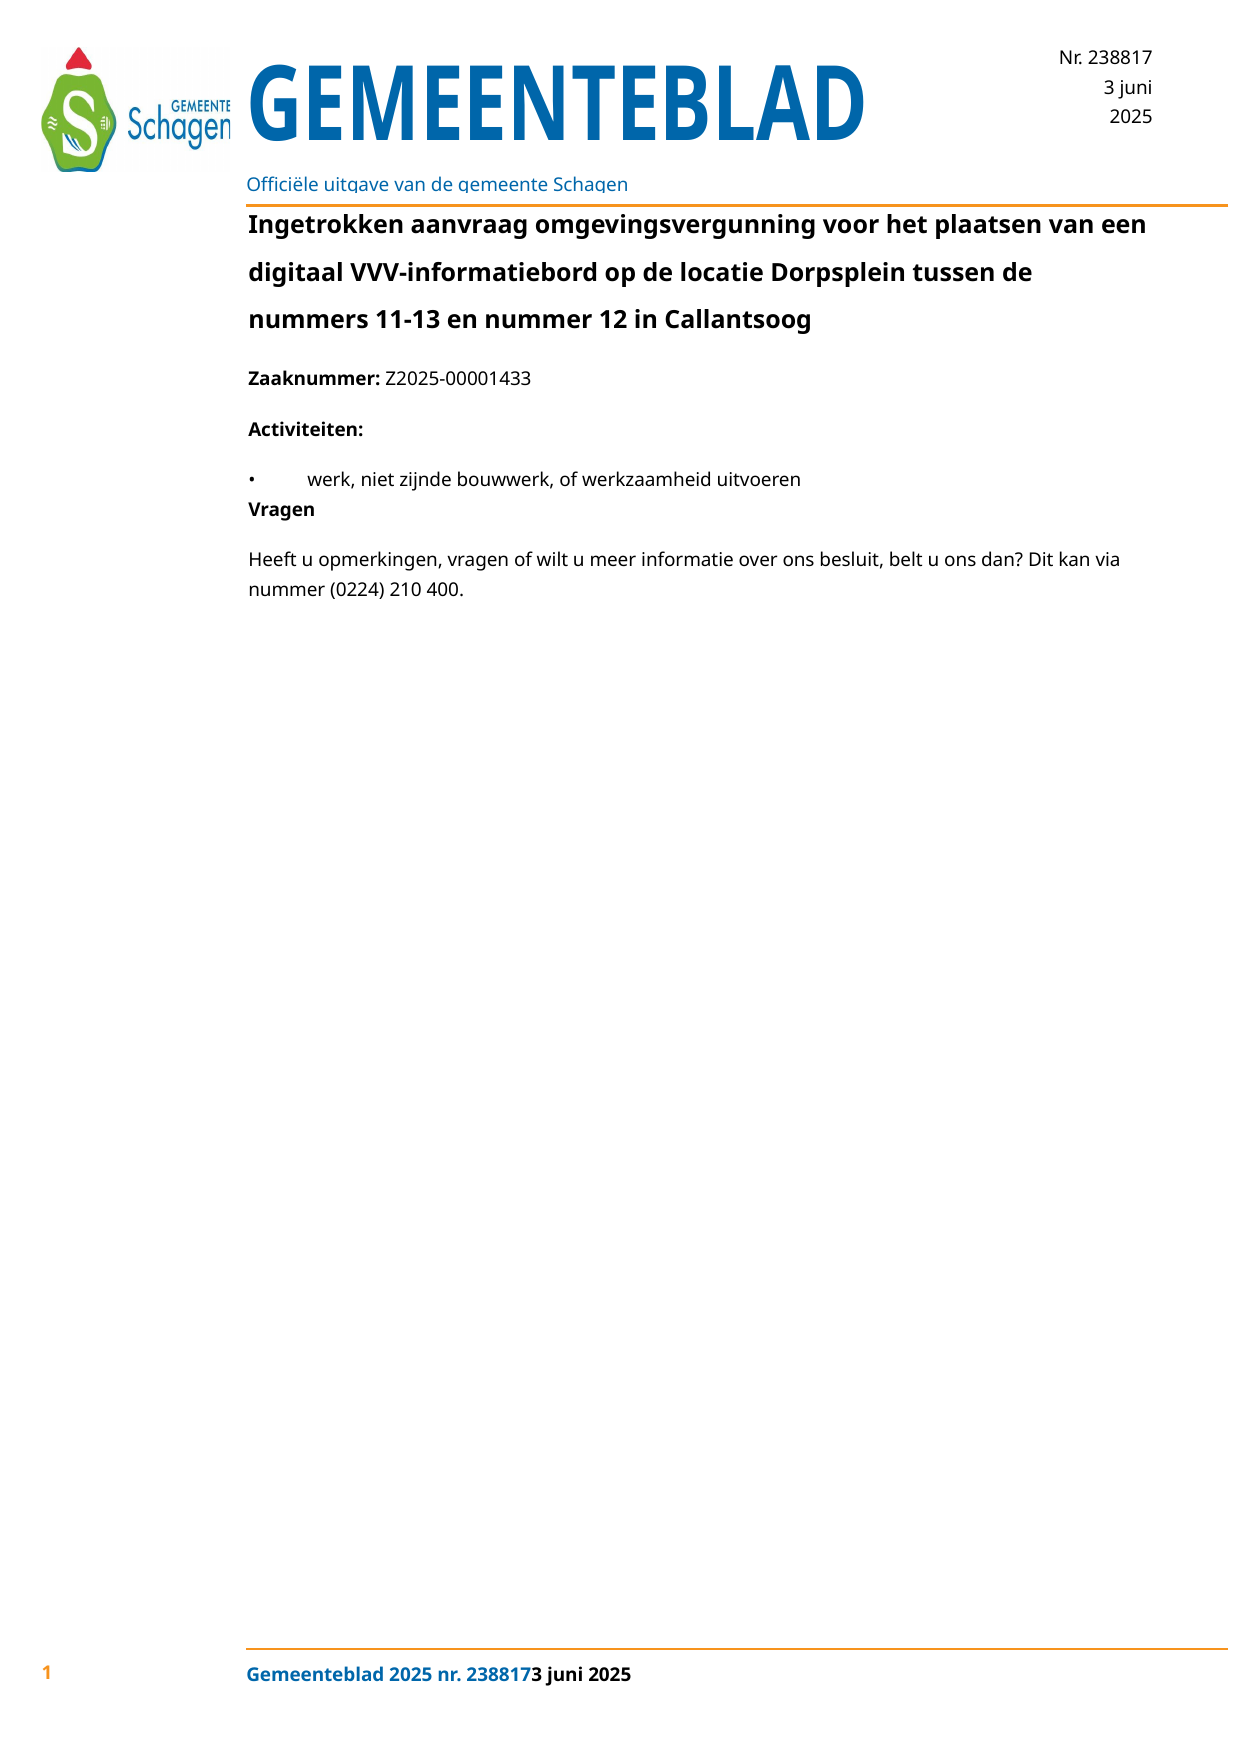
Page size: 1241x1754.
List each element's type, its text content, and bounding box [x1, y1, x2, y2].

picture [41, 47, 231, 172]
text Zaaknummer: Z2025-00001433 [248, 366, 1152, 391]
text Ingetrokken aanvraag omgevingsvergunning voor het plaatsen van een digitaal VVV-informatiebord op de locatie Dorpsplein tussen de nummers 11-13 en nummer 12 in Callantsoog [248, 207, 1152, 336]
text Heeft u opmerkingen, vragen of wilt u meer informatie over ons besluit, belt u ons dan? Dit kan via nummer (0224) 210 400. [248, 546, 1152, 602]
text Activiteiten: [248, 416, 1152, 442]
list werk, niet zijnde bouwwerk, of werkzaamheid uitvoeren [248, 466, 1152, 492]
text Vragen [248, 496, 1152, 522]
